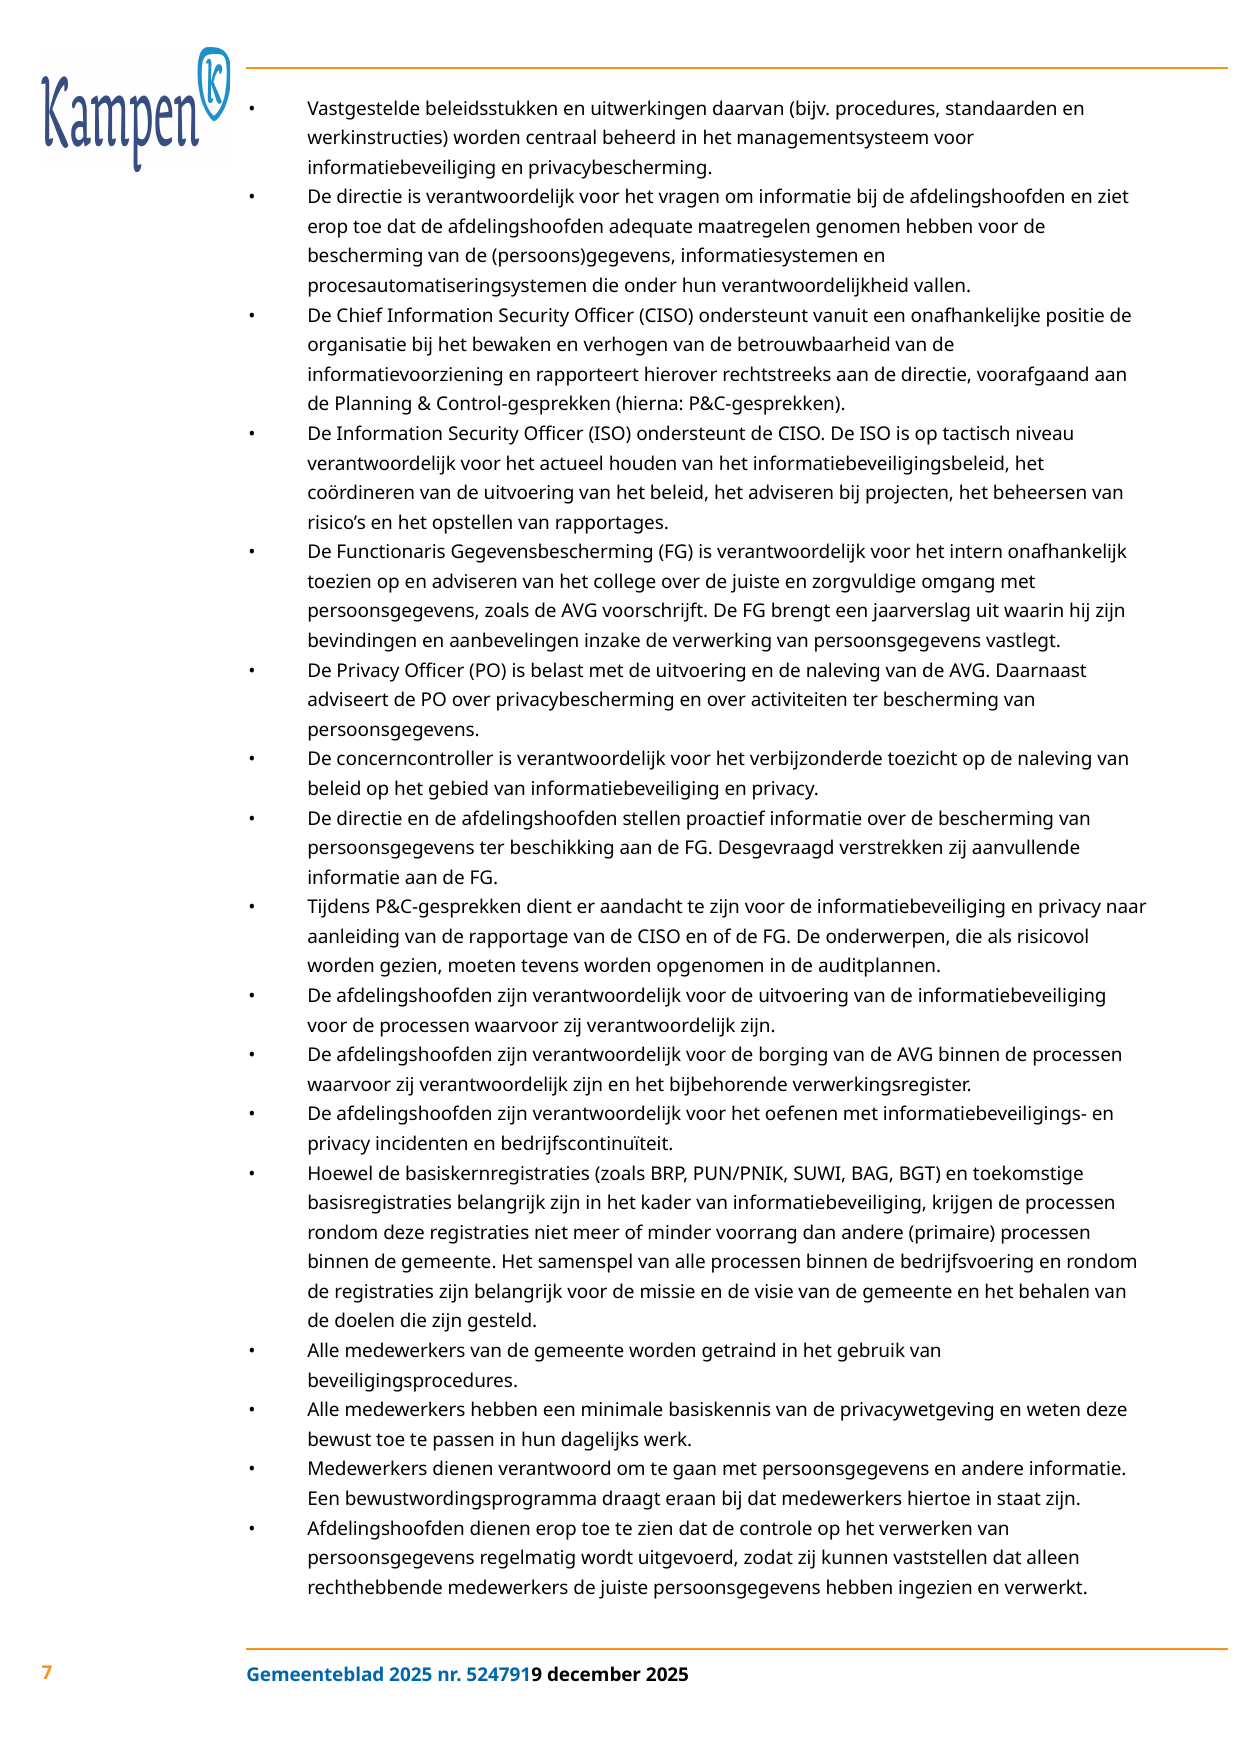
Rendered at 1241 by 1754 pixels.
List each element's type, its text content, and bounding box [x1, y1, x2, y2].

list De afdelingshoofden zijn verantwoordelijk voor het oefenen met informatiebeveiligings- en privacy incidenten en bedrijfscontinuïteit. [248, 1101, 1152, 1156]
list Alle medewerkers hebben een minimale basiskennis van de privacywetgeving en weten deze bewust toe te passen in hun dagelijks werk. [248, 1396, 1152, 1452]
list De concerncontroller is verantwoordelijk voor het verbijzonderde toezicht op de naleving van beleid op het gebied van informatiebeveiliging en privacy. [248, 746, 1152, 801]
list De directie en de afdelingshoofden stellen proactief informatie over de bescherming van persoonsgegevens ter beschikking aan de FG. Desgevraagd verstrekken zij aanvullende informatie aan de FG. [248, 805, 1152, 890]
list De Privacy Officer (PO) is belast met de uitvoering en de naleving van de AVG. Daarnaast adviseert de PO over privacybescherming en over activiteiten ter bescherming van persoonsgegevens. [248, 657, 1152, 742]
list De Functionaris Gegevensbescherming (FG) is verantwoordelijk voor het intern onafhankelijk toezien op en adviseren van het college over de juiste en zorgvuldige omgang met persoonsgegevens, zoals de AVG voorschrijft. De FG brengt een jaarverslag uit waarin hij zijn bevindingen en aanbevelingen inzake de verwerking van persoonsgegevens vastlegt. [248, 538, 1152, 653]
list Alle medewerkers van de gemeente worden getraind in het gebruik van beveiligingsprocedures. [248, 1337, 1152, 1393]
list De directie is verantwoordelijk voor het vragen om informatie bij de afdelingshoofden en ziet erop toe dat de afdelingshoofden adequate maatregelen genomen hebben voor de bescherming van de (persoons)gegevens, informatiesystemen en procesautomatiseringsystemen die onder hun verantwoordelijkheid vallen. [248, 183, 1152, 298]
list De afdelingshoofden zijn verantwoordelijk voor de borging van de AVG binnen de processen waarvoor zij verantwoordelijk zijn en het bijbehorende verwerkingsregister. [248, 1041, 1152, 1097]
list De afdelingshoofden zijn verantwoordelijk voor de uitvoering van de informatiebeveiliging voor de processen waarvoor zij verantwoordelijk zijn. [248, 982, 1152, 1038]
list De Information Security Officer (ISO) ondersteunt de CISO. De ISO is op tactisch niveau verantwoordelijk voor het actueel houden van het informatiebeveiligingsbeleid, het coördineren van de uitvoering van het beleid, het adviseren bij projecten, het beheersen van risico’s en het opstellen van rapportages. [248, 420, 1152, 535]
list Medewerkers dienen verantwoord om te gaan met persoonsgegevens en andere informatie. Een bewustwordingsprogramma draagt eraan bij dat medewerkers hiertoe in staat zijn. [248, 1456, 1152, 1511]
list Hoewel de basiskernregistraties (zoals BRP, PUN/PNIK, SUWI, BAG, BGT) en toekomstige basisregistraties belangrijk zijn in het kader van informatiebeveiliging, krijgen de processen rondom deze registraties niet meer of minder voorrang dan andere (primaire) processen binnen de gemeente. Het samenspel van alle processen binnen de bedrijfsvoering en rondom de registraties zijn belangrijk voor de missie en de visie van de gemeente en het behalen van de doelen die zijn gesteld. [248, 1160, 1152, 1333]
list Vastgestelde beleidsstukken en uitwerkingen daarvan (bijv. procedures, standaarden en werkinstructies) worden centraal beheerd in het managementsysteem voor informatiebeveiliging en privacybescherming. [248, 95, 1152, 180]
list Afdelingshoofden dienen erop toe te zien dat de controle op het verwerken van persoonsgegevens regelmatig wordt uitgevoerd, zodat zij kunnen vaststellen dat alleen rechthebbende medewerkers de juiste persoonsgegevens hebben ingezien en verwerkt. [248, 1515, 1152, 1600]
list De Chief Information Security Officer (CISO) ondersteunt vanuit een onafhankelijke positie de organisatie bij het bewaken en verhogen van de betrouwbaarheid van de informatievoorziening en rapporteert hierover rechtstreeks aan de directie, voorafgaand aan de Planning & Control-gesprekken (hierna: P&C-gesprekken). [248, 302, 1152, 416]
picture [41, 47, 231, 172]
list Tijdens P&C-gesprekken dient er aandacht te zijn voor de informatiebeveiliging en privacy naar aanleiding van de rapportage van de CISO en of de FG. De onderwerpen, die als risicovol worden gezien, moeten tevens worden opgenomen in de auditplannen. [248, 893, 1152, 978]
